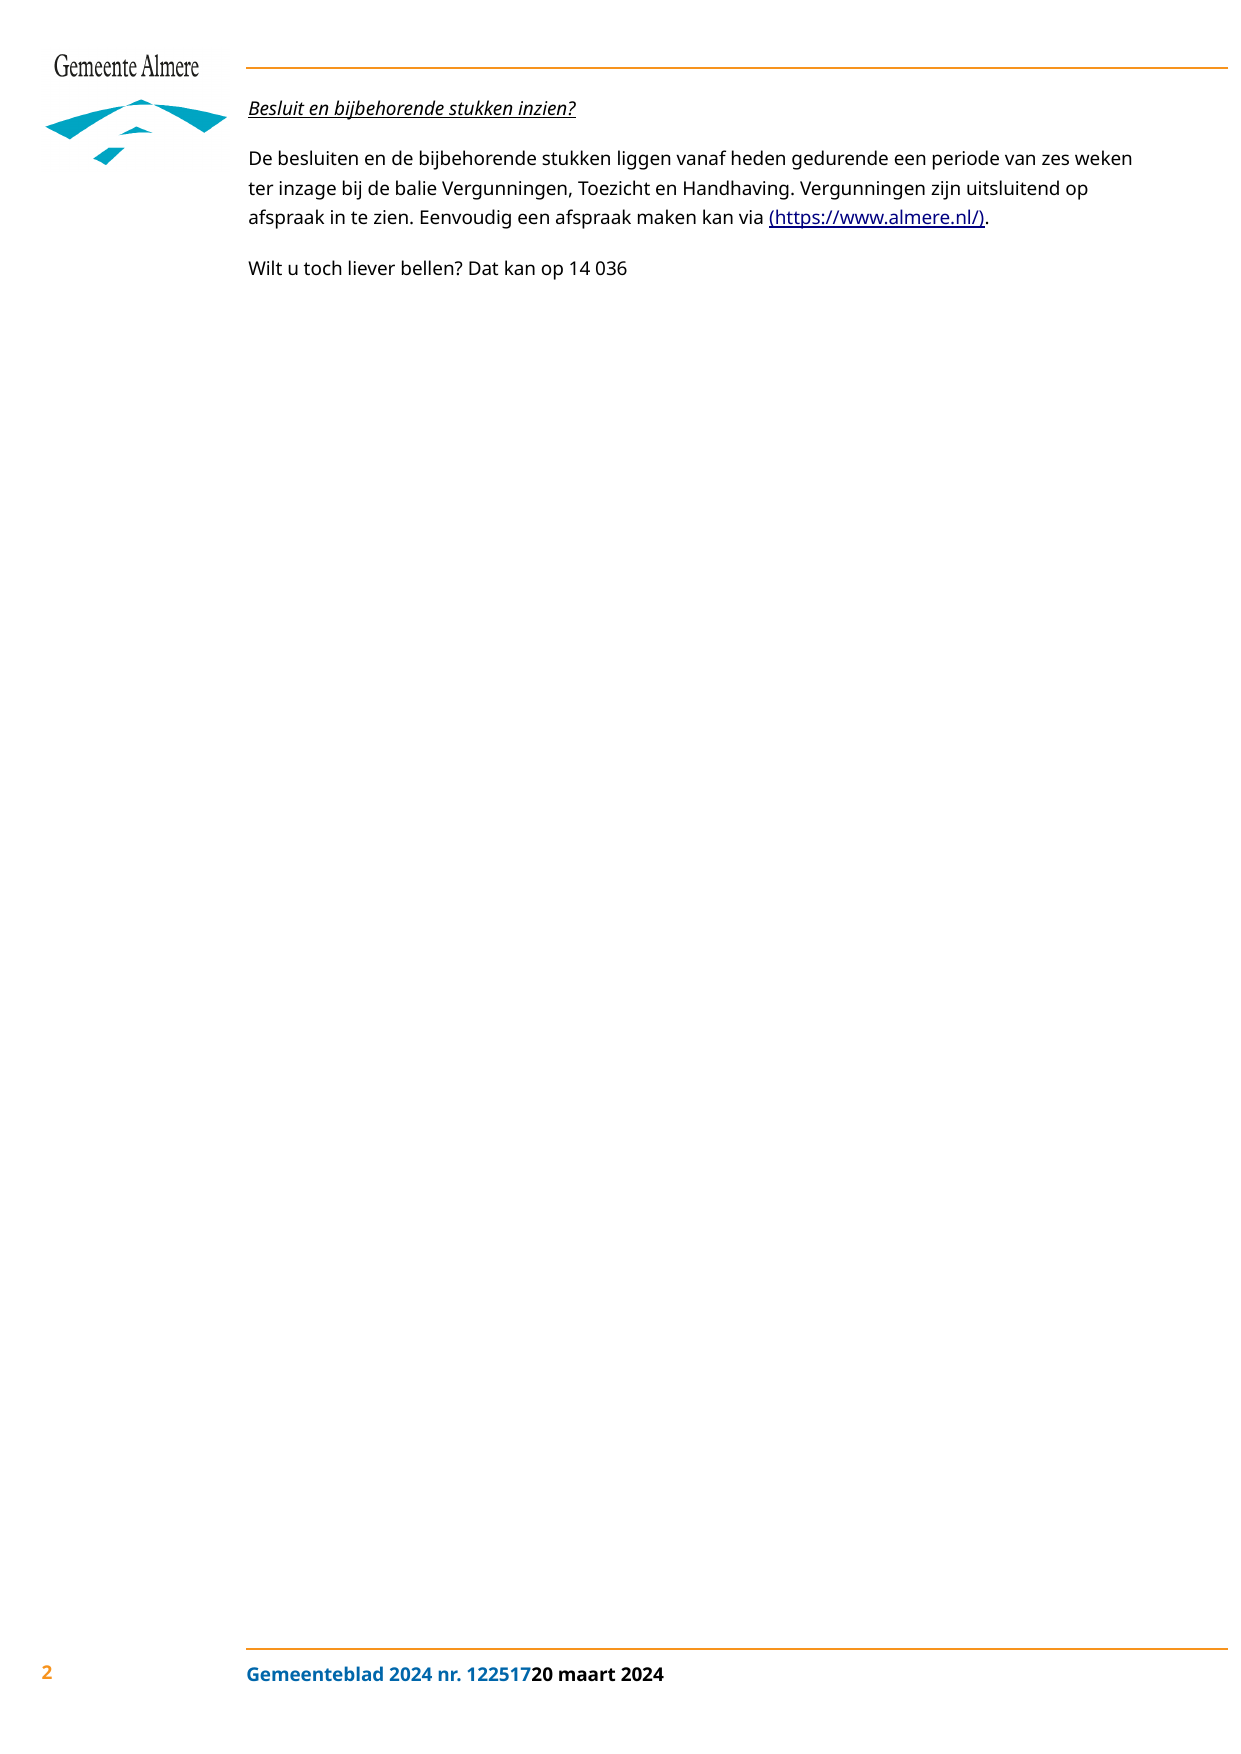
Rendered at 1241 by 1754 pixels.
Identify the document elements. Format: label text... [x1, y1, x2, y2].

text Wilt u toch liever bellen? Dat kan op 14 036 [248, 255, 1152, 281]
text Besluit en bijbehorende stukken inzien? [248, 95, 1152, 121]
text De besluiten en de bijbehorende stukken liggen vanaf heden gedurende een periode van zes weken ter inzage bij de balie Vergunningen, Toezicht en Handhaving. Vergunningen zijn uitsluitend op afspraak in te zien. Eenvoudig een afspraak maken kan via (https://www.almere.nl/). [248, 145, 1152, 230]
picture [41, 47, 231, 172]
